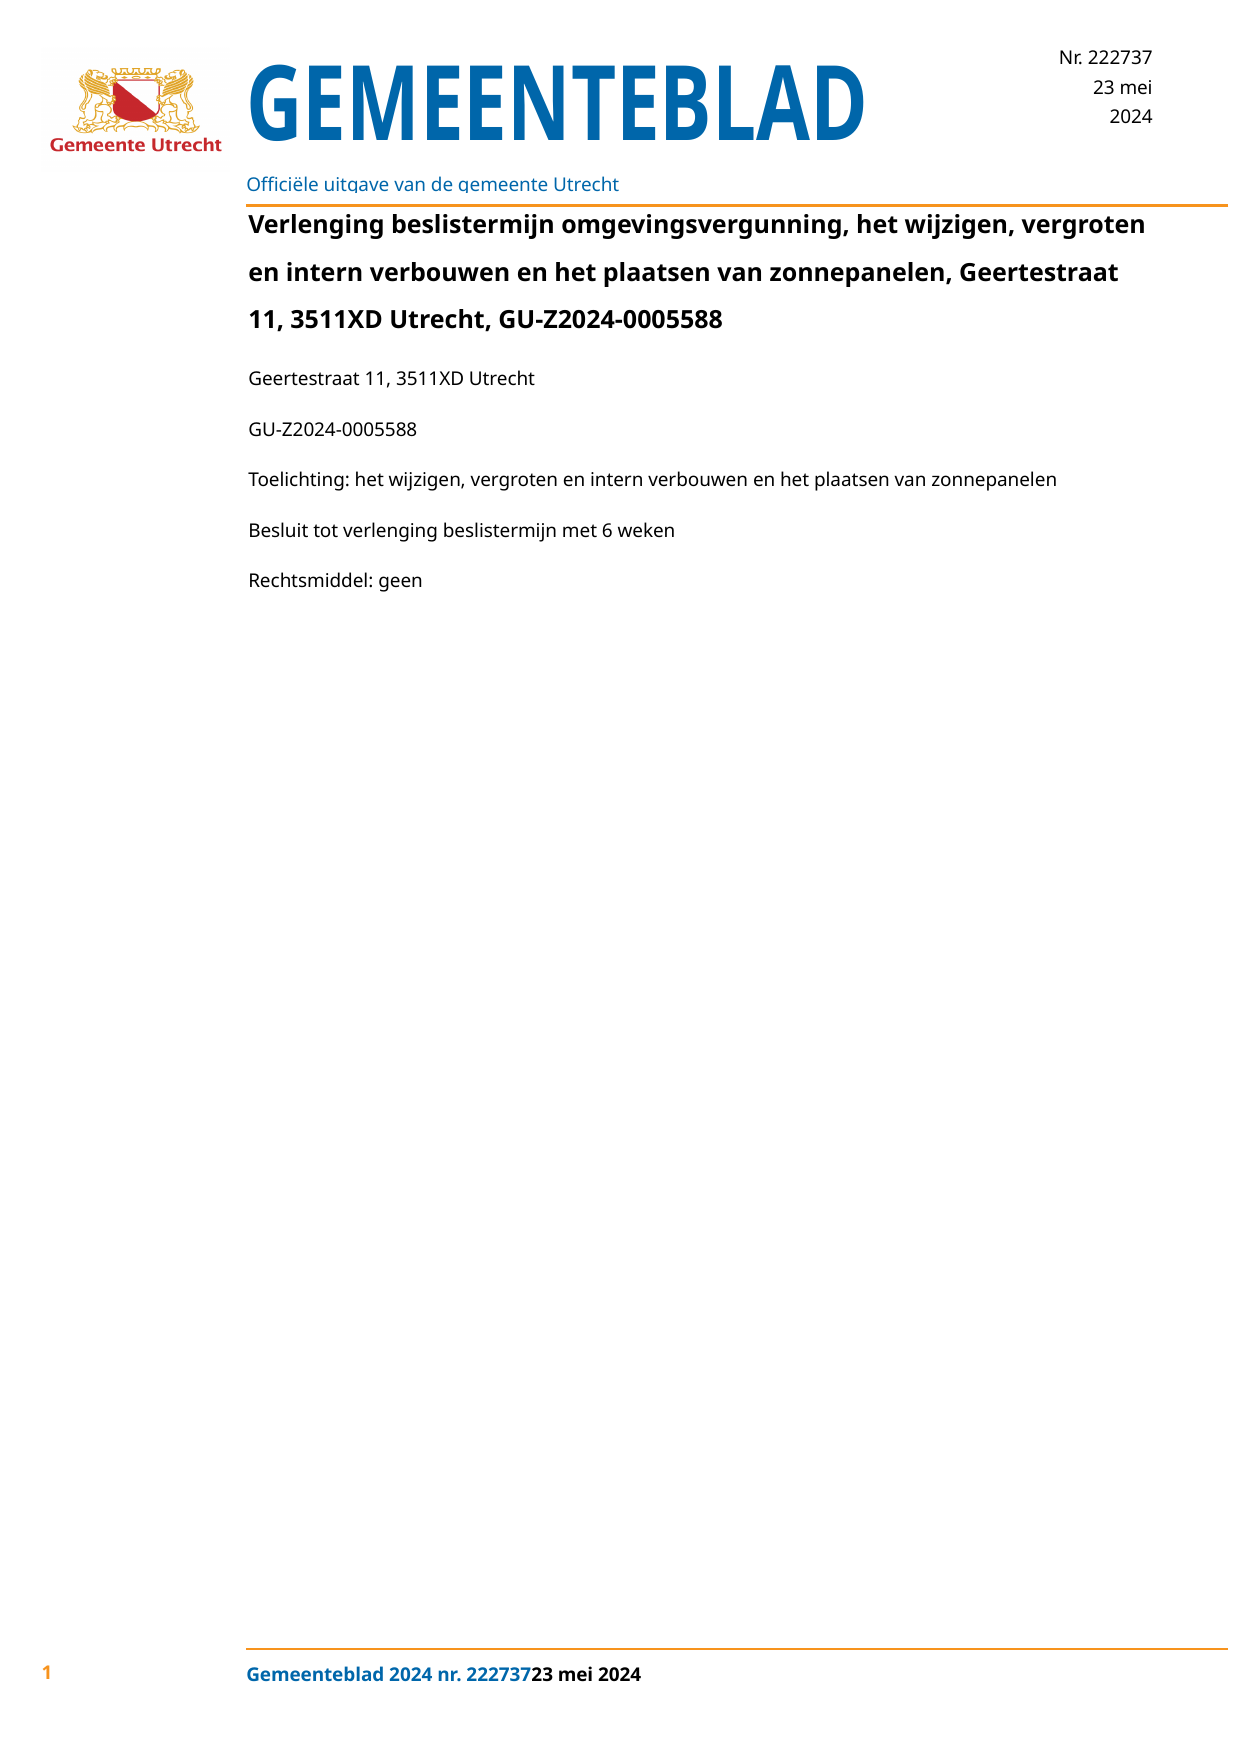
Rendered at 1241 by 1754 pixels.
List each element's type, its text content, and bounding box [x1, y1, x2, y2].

text GU-Z2024-0005588 [248, 416, 1152, 442]
picture [41, 47, 231, 172]
text Toelichting: het wijzigen, vergroten en intern verbouwen en het plaatsen van zonnepanelen [248, 466, 1152, 492]
text Rechtsmiddel: geen [248, 567, 1152, 593]
text Geertestraat 11, 3511XD Utrecht [248, 366, 1152, 391]
text Verlenging beslistermijn omgevingsvergunning, het wijzigen, vergroten en intern verbouwen en het plaatsen van zonnepanelen, Geertestraat 11, 3511XD Utrecht, GU-Z2024-0005588 [248, 207, 1152, 336]
text Besluit tot verlenging beslistermijn met 6 weken [248, 517, 1152, 542]
